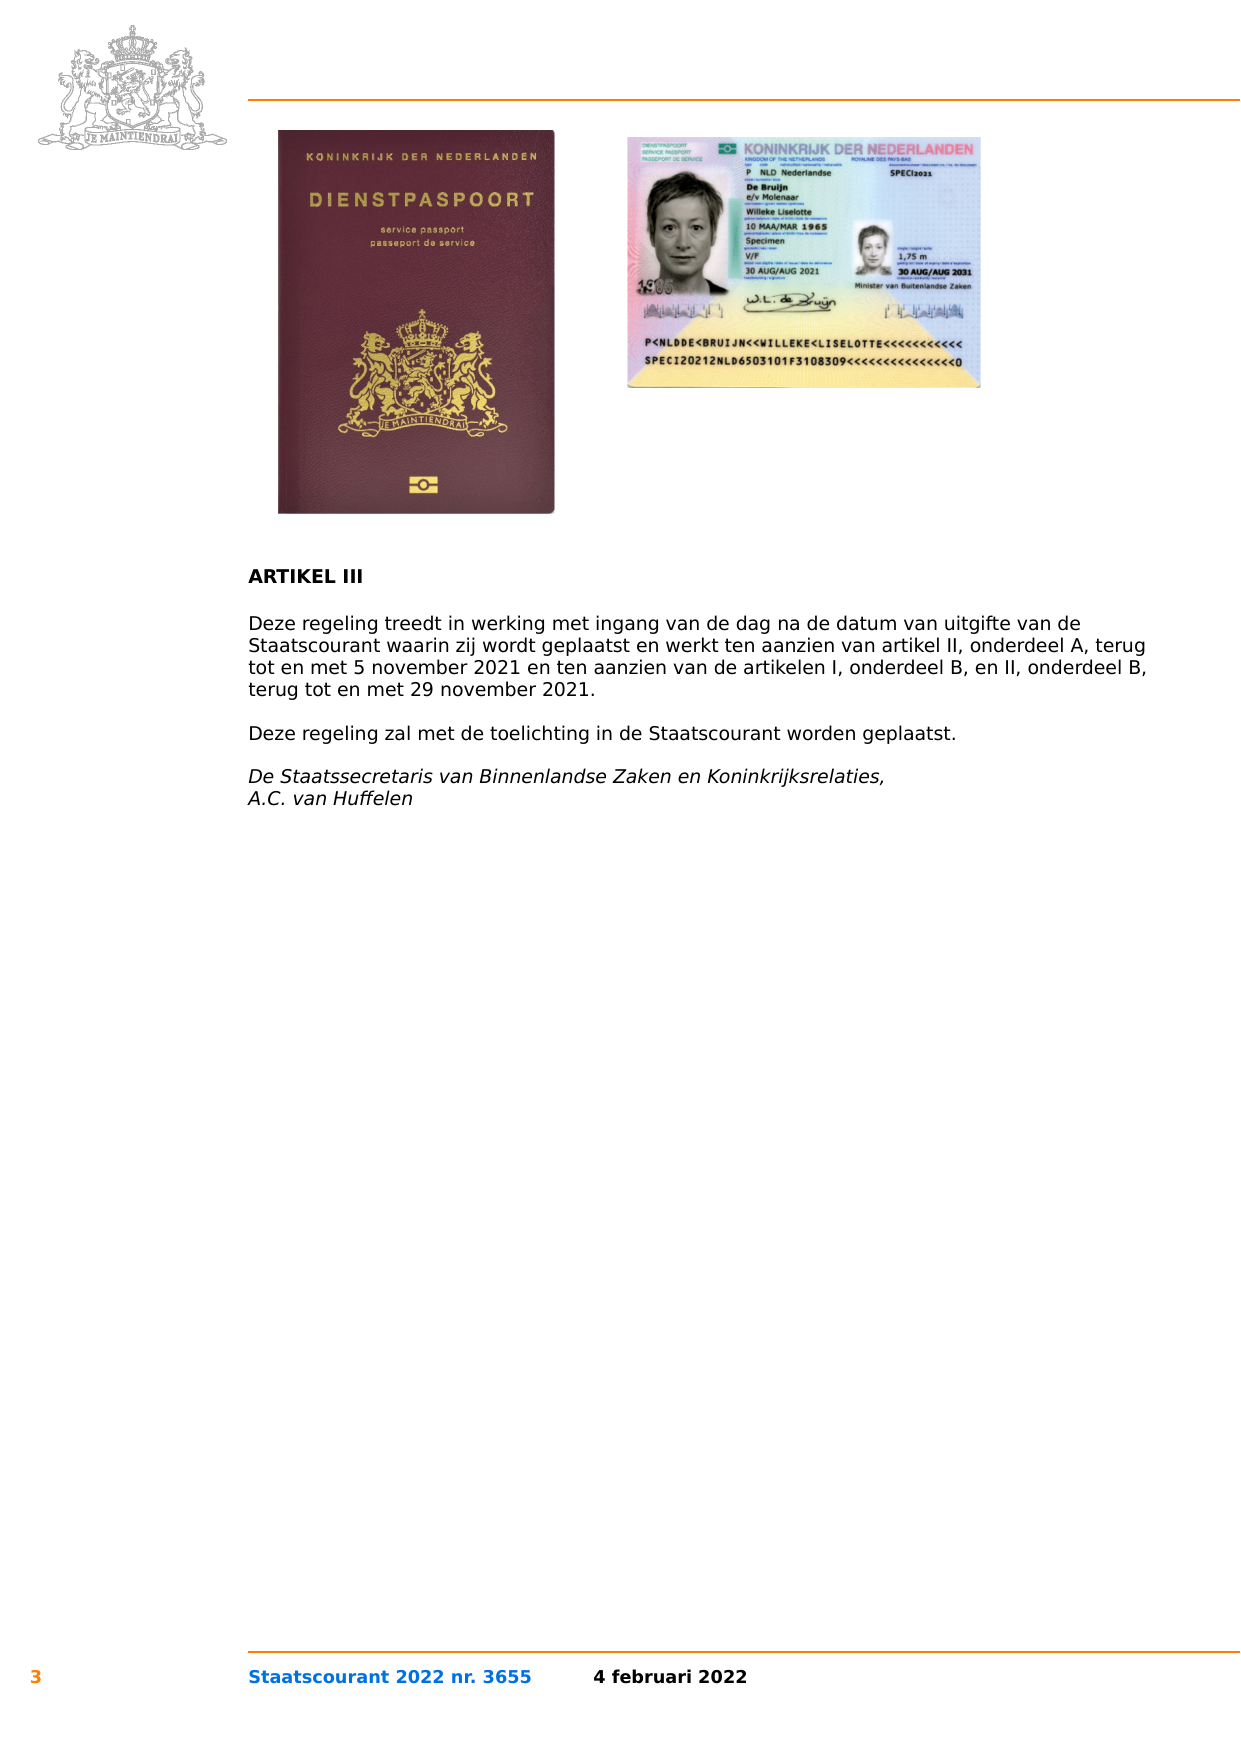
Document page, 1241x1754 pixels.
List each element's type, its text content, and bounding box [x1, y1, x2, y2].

picture [278, 130, 981, 514]
subtitle ARTIKEL III [248, 566, 1163, 588]
picture [38, 25, 227, 150]
text De Staatssecretaris van Binnenlandse Zaken en Koninkrijksrelaties, A.C. van Huffelen [248, 766, 1163, 810]
text Deze regeling zal met de toelichting in de Staatscourant worden geplaatst. [248, 722, 1163, 744]
text Deze regeling treedt in werking met ingang van de dag na de datum van uitgifte van de Staatscourant waarin zij wordt geplaatst en werkt ten aanzien van artikel II, onderdeel A, terug tot en met 5 november 2021 en ten aanzien van de artikelen I, onderdeel B, en II, onderdeel B, terug tot en met 29 november 2021. [248, 613, 1163, 701]
